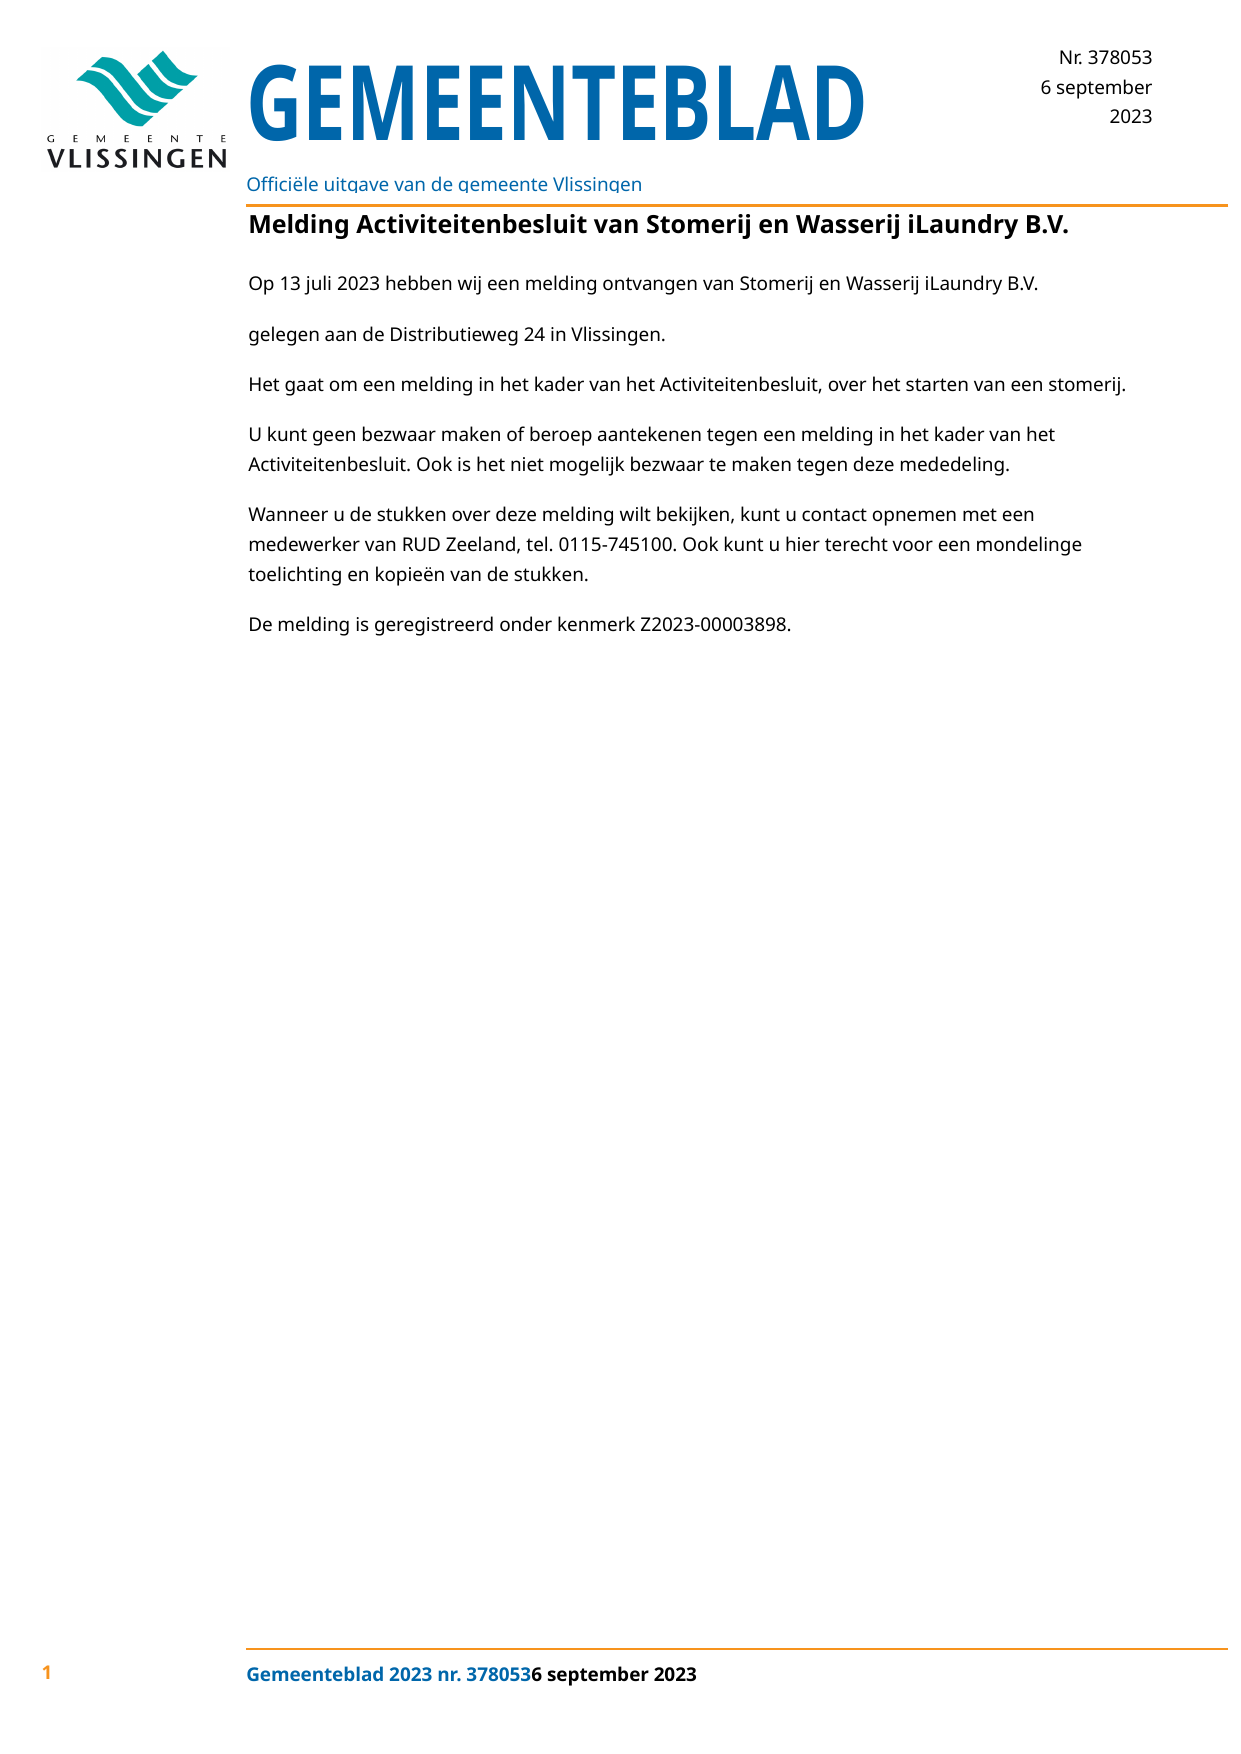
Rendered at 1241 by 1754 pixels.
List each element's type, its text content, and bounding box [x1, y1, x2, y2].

text Het gaat om een melding in het kader van het Activiteitenbesluit, over het starten van een stomerij. [248, 371, 1152, 397]
text Melding Activiteitenbesluit van Stomerij en Wasserij iLaundry B.V. [248, 207, 1152, 241]
text Op 13 juli 2023 hebben wij een melding ontvangen van Stomerij en Wasserij iLaundry B.V. [248, 270, 1152, 296]
text Wanneer u de stukken over deze melding wilt bekijken, kunt u contact opnemen met een medewerker van RUD Zeeland, tel. 0115-745100. Ook kunt u hier terecht voor een mondelinge toelichting en kopieën van de stukken. [248, 502, 1152, 586]
text U kunt geen bezwaar maken of beroep aantekenen tegen een melding in het kader van het Activiteitenbesluit. Ook is het niet mogelijk bezwaar te maken tegen deze mededeling. [248, 422, 1152, 477]
text gelegen aan de Distributieweg 24 in Vlissingen. [248, 321, 1152, 346]
picture [41, 47, 231, 172]
text De melding is geregistreerd onder kenmerk Z2023-00003898. [248, 611, 1152, 637]
